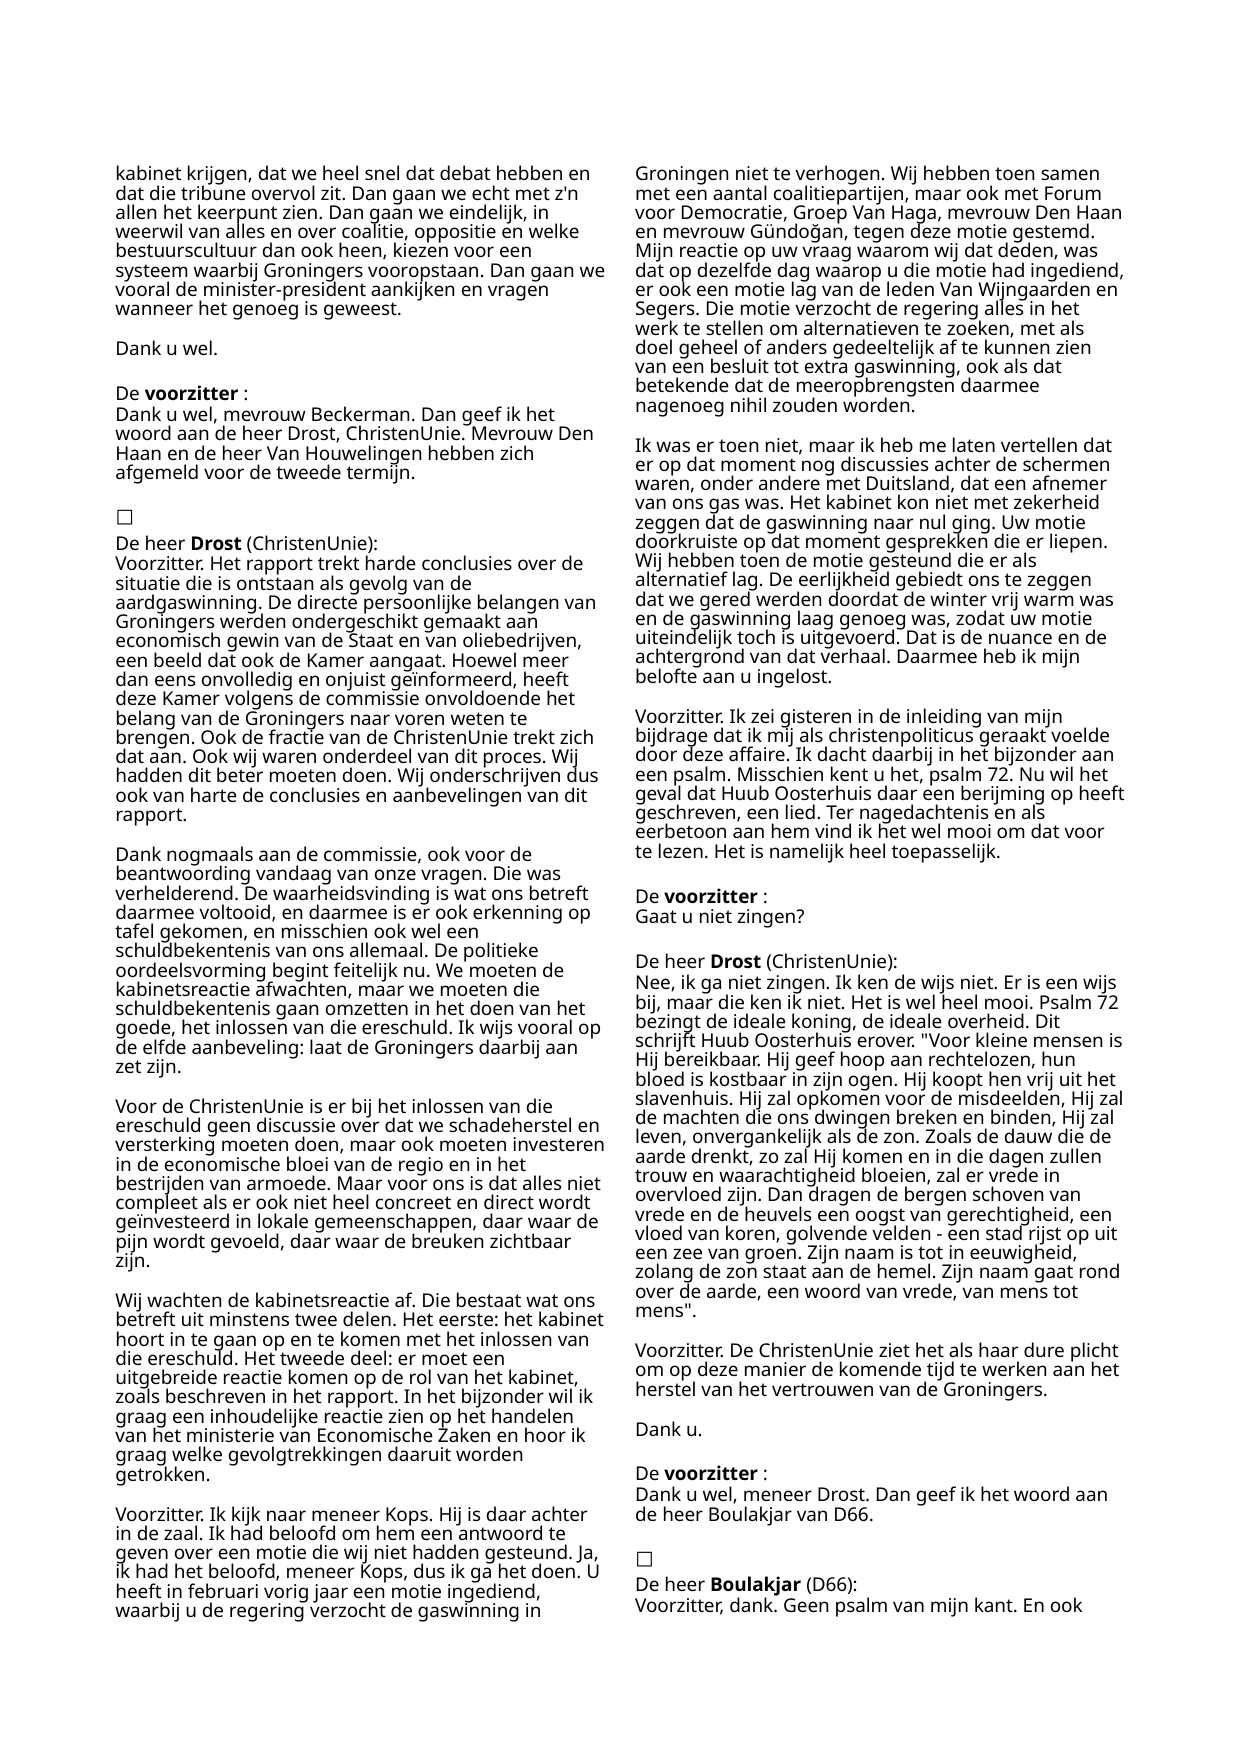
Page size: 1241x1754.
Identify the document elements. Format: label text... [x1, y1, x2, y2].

text De heer Drost (ChristenUnie): [115, 530, 605, 555]
text Wij wachten de kabinetsreactie af. Die bestaat wat ons betreft uit minstens twee delen. Het eerste: het kabinet hoort in te gaan op en te komen met het inlossen van die ereschuld. Het tweede deel: er moet een uitgebreide reactie komen op de rol van het kabinet, zoals beschreven in het rapport. In het bijzonder wil ik graag een inhoudelijke reactie zien op het handelen van het ministerie van Economische Zaken en hoor ik graag welke gevolgtrekkingen daaruit worden getrokken. [115, 1292, 605, 1485]
text Voorzitter. Ik zei gisteren in de inleiding van mijn bijdrage dat ik mij als christenpoliticus geraakt voelde door deze affaire. Ik dacht daarbij in het bijzonder aan een psalm. Misschien kent u het, psalm 72. Nu wil het geval dat Huub Oosterhuis daar een berijming op heeft geschreven, een lied. Ter nagedachtenis en als eerbetoon aan hem vind ik het wel mooi om dat voor te lezen. Het is namelijk heel toepasselijk. [635, 708, 1125, 862]
text ⬜ [635, 1546, 1125, 1571]
text ⬜ [115, 504, 605, 530]
text De heer Boulakjar (D66): [635, 1571, 1125, 1597]
text Voorzitter. Ik kijk naar meneer Kops. Hij is daar achter in de zaal. Ik had beloofd om hem een antwoord te geven over een motie die wij niet hadden gesteund. Ja, ik had het beloofd, meneer Kops, dus ik ga het doen. U heeft in februari vorig jaar een motie ingediend, waarbij u de regering verzocht de gaswinning in [115, 1506, 605, 1621]
text Ik was er toen niet, maar ik heb me laten vertellen dat er op dat moment nog discussies achter de schermen waren, onder andere met Duitsland, dat een afnemer van ons gas was. Het kabinet kon niet met zekerheid zeggen dat de gaswinning naar nul ging. Uw motie doorkruiste op dat moment gesprekken die er liepen. Wij hebben toen de motie gesteund die er als alternatief lag. De eerlijkheid gebiedt ons te zeggen dat we gered werden doordat de winter vrij warm was en de gaswinning laag genoeg was, zodat uw motie uiteindelijk toch is uitgevoerd. Dat is de nuance en de achtergrond van dat verhaal. Daarmee heb ik mijn belofte aan u ingelost. [635, 437, 1125, 687]
text Gaat u niet zingen? [635, 908, 1125, 928]
text De voorzitter : [635, 883, 1125, 908]
text Dank u wel, meneer Drost. Dan geef ik het woord aan de heer Boulakjar van D66. [635, 1486, 1125, 1525]
text Voor de ChristenUnie is er bij het inlossen van die ereschuld geen discussie over dat we schadeherstel en versterking moeten doen, maar ook moeten investeren in de economische bloei van de regio en in het bestrijden van armoede. Maar voor ons is dat alles niet compleet als er ook niet heel concreet en direct wordt geïnvesteerd in lokale gemeenschappen, daar waar de pijn wordt gevoeld, daar waar de breuken zichtbaar zijn. [115, 1098, 605, 1271]
text Voorzitter. De ChristenUnie ziet het als haar dure plicht om op deze manier de komende tijd te werken aan het herstel van het vertrouwen van de Groningers. [635, 1342, 1125, 1400]
text De heer Drost (ChristenUnie): [635, 949, 1125, 974]
text Voorzitter. Het rapport trekt harde conclusies over de situatie die is ontstaan als gevolg van de aardgaswinning. De directe persoonlijke belangen van Groningers werden ondergeschikt gemaakt aan economisch gewin van de Staat en van oliebedrijven, een beeld dat ook de Kamer aangaat. Hoewel meer dan eens onvolledig en onjuist geïnformeerd, heeft deze Kamer volgens de commissie onvoldoende het belang van de Groningers naar voren weten te brengen. Ook de fractie van de ChristenUnie trekt zich dat aan. Ook wij waren onderdeel van dit proces. Wij hadden dit beter moeten doen. Wij onderschrijven dus ook van harte de conclusies en aanbevelingen van dit rapport. [115, 555, 605, 825]
text Dank nogmaals aan de commissie, ook voor de beantwoording vandaag van onze vragen. Die was verhelderend. De waarheidsvinding is wat ons betreft daarmee voltooid, en daarmee is er ook erkenning op tafel gekomen, en misschien ook wel een schuldbekentenis van ons allemaal. De politieke oordeelsvorming begint feitelijk nu. We moeten de kabinetsreactie afwachten, maar we moeten die schuldbekentenis gaan omzetten in het doen van het goede, het inlossen van die ereschuld. Ik wijs vooral op de elfde aanbeveling: laat de Groningers daarbij aan zet zijn. [115, 846, 605, 1077]
text Nee, ik ga niet zingen. Ik ken de wijs niet. Er is een wijs bij, maar die ken ik niet. Het is wel heel mooi. Psalm 72 bezingt de ideale koning, de ideale overheid. Dit schrijft Huub Oosterhuis erover. "Voor kleine mensen is Hij bereikbaar. Hij geef hoop aan rechtelozen, hun bloed is kostbaar in zijn ogen. Hij koopt hen vrij uit het slavenhuis. Hij zal opkomen voor de misdeelden, Hij zal de machten die ons dwingen breken en binden, Hij zal leven, onvergankelijk als de zon. Zoals de dauw die de aarde drenkt, zo zal Hij komen en in die dagen zullen trouw en waarachtigheid bloeien, zal er vrede in overvloed zijn. Dan dragen de bergen schoven van vrede en de heuvels een oogst van gerechtigheid, een vloed van koren, golvende velden - een stad rijst op uit een zee van groen. Zijn naam is tot in eeuwigheid, zolang de zon staat aan de hemel. Zijn naam gaat rond over de aarde, een woord van vrede, van mens tot mens". [635, 974, 1125, 1321]
text Dank u. [635, 1421, 1125, 1440]
text De voorzitter : [635, 1461, 1125, 1486]
text De voorzitter : [115, 380, 605, 406]
text Dank u wel. [115, 340, 605, 359]
text Dank u wel, mevrouw Beckerman. Dan geef ik het woord aan de heer Drost, ChristenUnie. Mevrouw Den Haan en de heer Van Houwelingen hebben zich afgemeld voor de tweede termijn. [115, 406, 605, 483]
text kabinet krijgen, dat we heel snel dat debat hebben en dat die tribune overvol zit. Dan gaan we echt met z'n allen het keerpunt zien. Dan gaan we eindelijk, in weerwil van alles en over coalitie, oppositie en welke bestuurscultuur dan ook heen, kiezen voor een systeem waarbij Groningers vooropstaan. Dan gaan we vooral de minister-president aankijken en vragen wanneer het genoeg is geweest. [115, 165, 605, 319]
text Groningen niet te verhogen. Wij hebben toen samen met een aantal coalitiepartijen, maar ook met Forum voor Democratie, Groep Van Haga, mevrouw Den Haan en mevrouw Gündoğan, tegen deze motie gestemd. Mijn reactie op uw vraag waarom wij dat deden, was dat op dezelfde dag waarop u die motie had ingediend, er ook een motie lag van de leden Van Wijngaarden en Segers. Die motie verzocht de regering alles in het werk te stellen om alternatieven te zoeken, met als doel geheel of anders gedeeltelijk af te kunnen zien van een besluit tot extra gaswinning, ook als dat betekende dat de meeropbrengsten daarmee nagenoeg nihil zouden worden. [635, 165, 1125, 416]
text Voorzitter, dank. Geen psalm van mijn kant. En ook [635, 1597, 1125, 1616]
